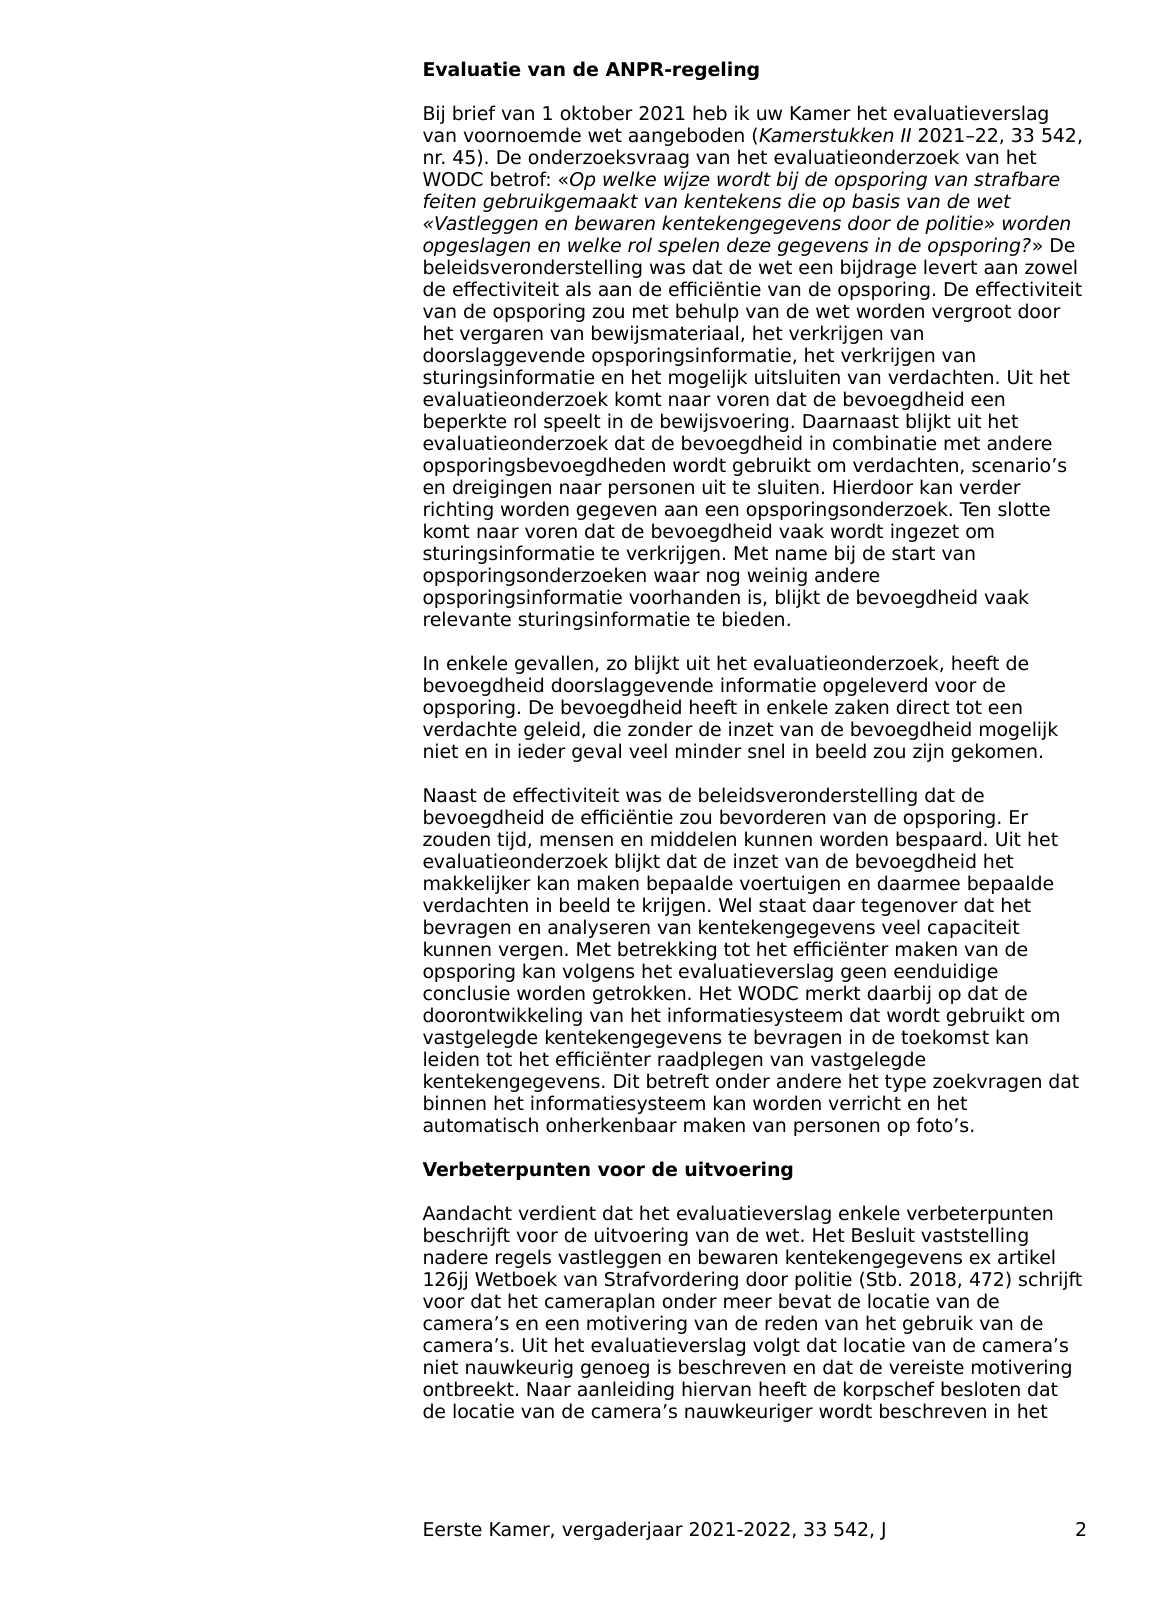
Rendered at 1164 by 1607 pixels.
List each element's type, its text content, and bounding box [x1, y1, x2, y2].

subtitle Verbeterpunten voor de uitvoering [422, 1159, 1087, 1181]
subtitle Evaluatie van de ANPR-regeling [422, 59, 1087, 81]
text In enkele gevallen, zo blijkt uit het evaluatieonderzoek, heeft de bevoegdheid doorslaggevende informatie opgeleverd voor de opsporing. De bevoegdheid heeft in enkele zaken direct tot een verdachte geleid, die zonder de inzet van de bevoegdheid mogelijk niet en in ieder geval veel minder snel in beeld zou zijn gekomen. [422, 653, 1087, 763]
text Aandacht verdient dat het evaluatieverslag enkele verbeterpunten beschrijft voor de uitvoering van de wet. Het Besluit vaststelling nadere regels vastleggen en bewaren kentekengegevens ex artikel 126jj Wetboek van Strafvordering door politie (Stb. 2018, 472) schrijft voor dat het cameraplan onder meer bevat de locatie van de camera’s en een motivering van de reden van het gebruik van de camera’s. Uit het evaluatieverslag volgt dat locatie van de camera’s niet nauwkeurig genoeg is beschreven en dat de vereiste motivering ontbreekt. Naar aanleiding hiervan heeft de korpschef besloten dat de locatie van de camera’s nauwkeuriger wordt beschreven in het [422, 1203, 1087, 1423]
text Bij brief van 1 oktober 2021 heb ik uw Kamer het evaluatieverslag van voornoemde wet aangeboden (Kamerstukken II 2021–22, 33 542, nr. 45). De onderzoeksvraag van het evaluatieonderzoek van het WODC betrof: «Op welke wijze wordt bij de opsporing van strafbare feiten gebruikgemaakt van kentekens die op basis van de wet «Vastleggen en bewaren kentekengegevens door de politie» worden opgeslagen en welke rol spelen deze gegevens in de opsporing?» De beleidsveronderstelling was dat de wet een bijdrage levert aan zowel de effectiviteit als aan de efficiëntie van de opsporing. De effectiviteit van de opsporing zou met behulp van de wet worden vergroot door het vergaren van bewijsmateriaal, het verkrijgen van doorslaggevende opsporingsinformatie, het verkrijgen van sturingsinformatie en het mogelijk uitsluiten van verdachten. Uit het evaluatieonderzoek komt naar voren dat de bevoegdheid een beperkte rol speelt in de bewijsvoering. Daarnaast blijkt uit het evaluatieonderzoek dat de bevoegdheid in combinatie met andere opsporingsbevoegdheden wordt gebruikt om verdachten, scenario’s en dreigingen naar personen uit te sluiten. Hierdoor kan verder richting worden gegeven aan een opsporingsonderzoek. Ten slotte komt naar voren dat de bevoegdheid vaak wordt ingezet om sturingsinformatie te verkrijgen. Met name bij de start van opsporingsonderzoeken waar nog weinig andere opsporingsinformatie voorhanden is, blijkt de bevoegdheid vaak relevante sturingsinformatie te bieden. [422, 103, 1087, 631]
text Naast de effectiviteit was de beleidsveronderstelling dat de bevoegdheid de efficiëntie zou bevorderen van de opsporing. Er zouden tijd, mensen en middelen kunnen worden bespaard. Uit het evaluatieonderzoek blijkt dat de inzet van de bevoegdheid het makkelijker kan maken bepaalde voertuigen en daarmee bepaalde verdachten in beeld te krijgen. Wel staat daar tegenover dat het bevragen en analyseren van kentekengegevens veel capaciteit kunnen vergen. Met betrekking tot het efficiënter maken van de opsporing kan volgens het evaluatieverslag geen eenduidige conclusie worden getrokken. Het WODC merkt daarbij op dat de doorontwikkeling van het informatiesysteem dat wordt gebruikt om vastgelegde kentekengegevens te bevragen in de toekomst kan leiden tot het efficiënter raadplegen van vastgelegde kentekengegevens. Dit betreft onder andere het type zoekvragen dat binnen het informatiesysteem kan worden verricht en het automatisch onherkenbaar maken van personen op foto’s. [422, 785, 1087, 1137]
